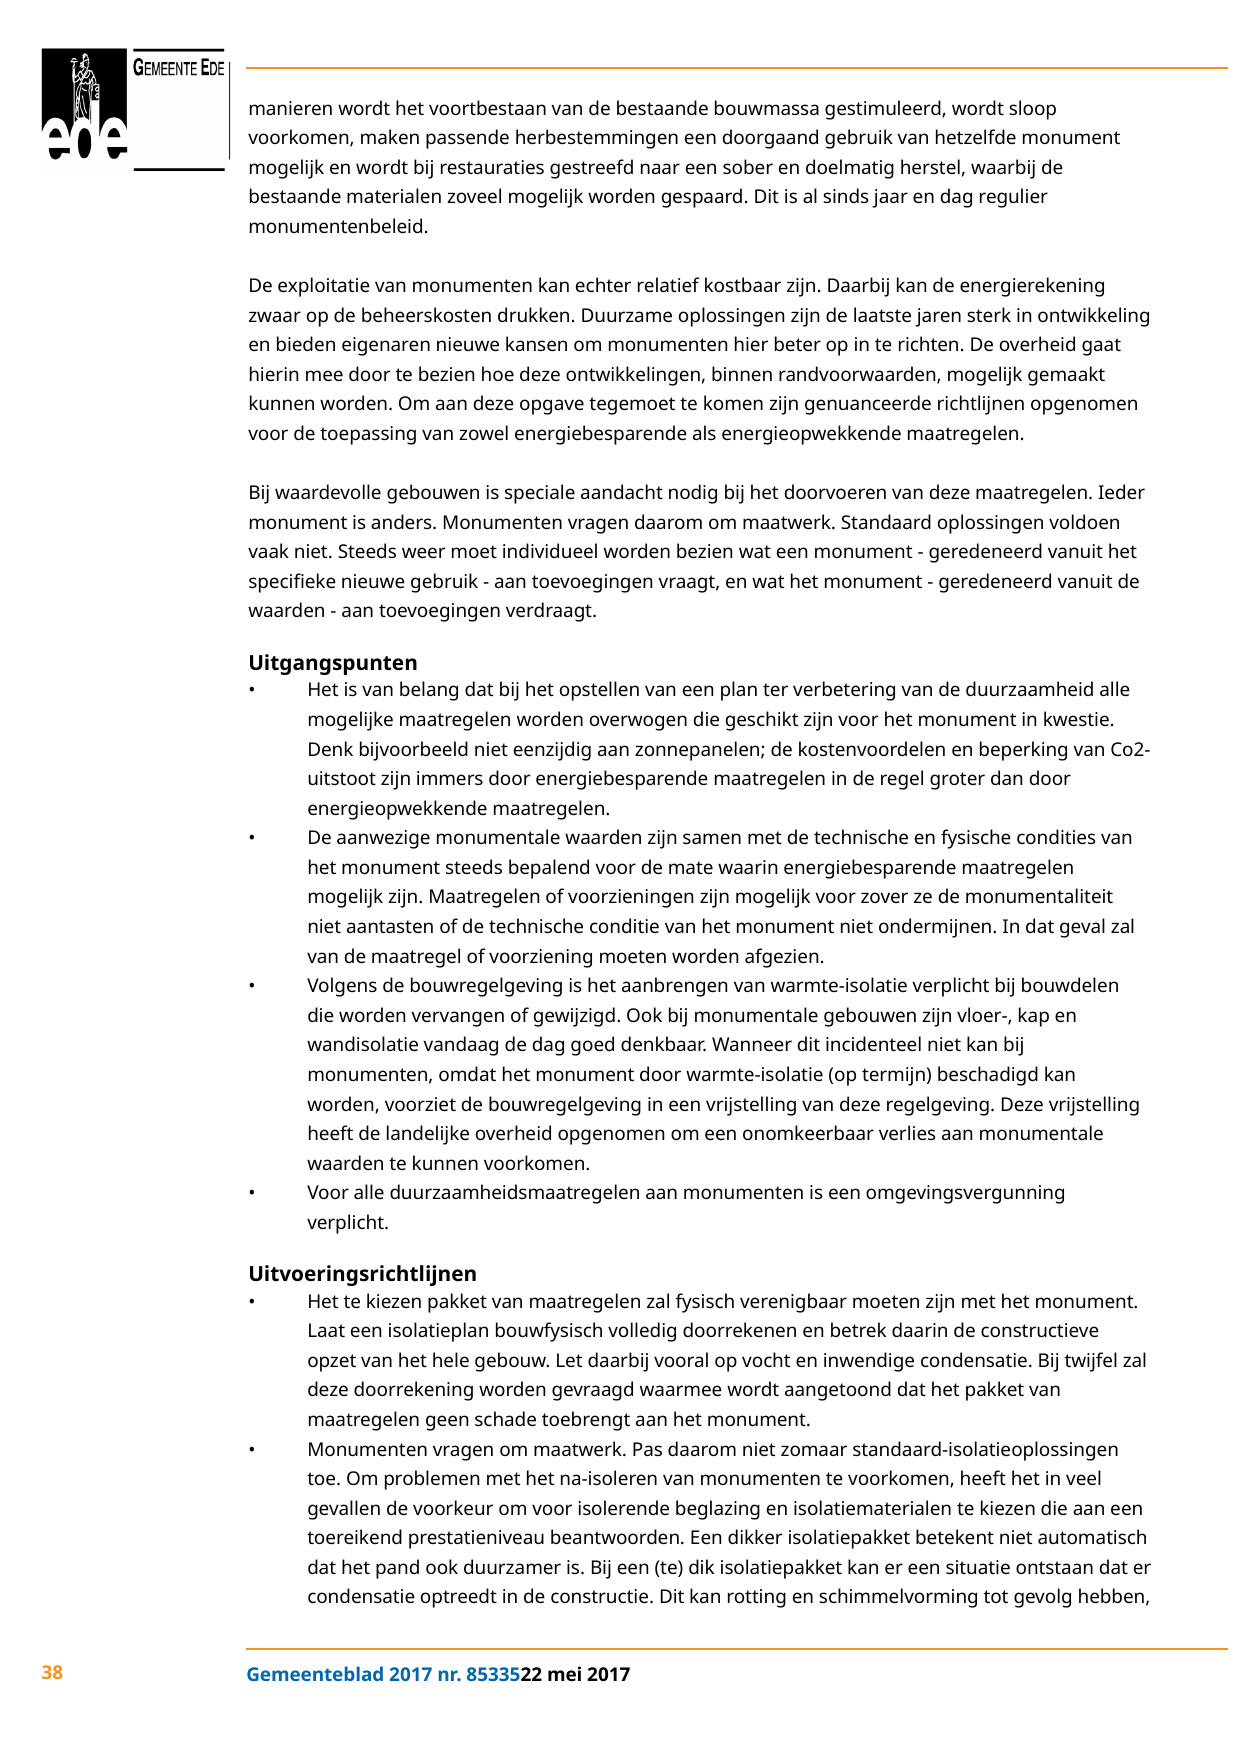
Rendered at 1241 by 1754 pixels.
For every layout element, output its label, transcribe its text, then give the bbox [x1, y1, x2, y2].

picture [41, 47, 231, 172]
list Monumenten vragen om maatwerk. Pas daarom niet zomaar standaard-isolatieoplossingen toe. Om problemen met het na-isoleren van monumenten te voorkomen, heeft het in veel gevallen de voorkeur om voor isolerende beglazing en isolatiematerialen te kiezen die aan een toereikend prestatieniveau beantwoorden. Een dikker isolatiepakket betekent niet automatisch dat het pand ook duurzamer is. Bij een (te) dik isolatiepakket kan er een situatie ontstaan dat er condensatie optreedt in de constructie. Dit kan rotting en schimmelvorming tot gevolg hebben, [248, 1436, 1152, 1609]
text De exploitatie van monumenten kan echter relatief kostbaar zijn. Daarbij kan de energierekening zwaar op de beheerskosten drukken. Duurzame oplossingen zijn de laatste jaren sterk in ontwikkeling en bieden eigenaren nieuwe kansen om monumenten hier beter op in te richten. De overheid gaat hierin mee door te bezien hoe deze ontwikkelingen, binnen randvoorwaarden, mogelijk gemaakt kunnen worden. Om aan deze opgave tegemoet te komen zijn genuanceerde richtlijnen opgenomen voor de toepassing van zowel energiebesparende als energieopwekkende maatregelen. [248, 272, 1152, 446]
list De aanwezige monumentale waarden zijn samen met de technische en fysische condities van het monument steeds bepalend voor de mate waarin energiebesparende maatregelen mogelijk zijn. Maatregelen of voorzieningen zijn mogelijk voor zover ze de monumentaliteit niet aantasten of de technische conditie van het monument niet ondermijnen. In dat geval zal van de maatregel of voorziening moeten worden afgezien. [248, 824, 1152, 968]
text Bij waardevolle gebouwen is speciale aandacht nodig bij het doorvoeren van deze maatregelen. Ieder monument is anders. Monumenten vragen daarom om maatwerk. Standaard oplossingen voldoen vaak niet. Steeds weer moet individueel worden bezien wat een monument - geredeneerd vanuit het specifieke nieuwe gebruik - aan toevoegingen vraagt, en wat het monument - geredeneerd vanuit de waarden - aan toevoegingen verdraagt. [248, 479, 1152, 623]
text manieren wordt het voortbestaan van de bestaande bouwmassa gestimuleerd, wordt sloop voorkomen, maken passende herbestemmingen een doorgaand gebruik van hetzelfde monument mogelijk en wordt bij restauraties gestreefd naar een sober en doelmatig herstel, waarbij de bestaande materialen zoveel mogelijk worden gespaard. Dit is al sinds jaar en dag regulier monumentenbeleid. [248, 95, 1152, 239]
list Voor alle duurzaamheidsmaatregelen aan monumenten is een omgevingsvergunning verplicht. [248, 1179, 1152, 1235]
list Volgens de bouwregelgeving is het aanbrengen van warmte-isolatie verplicht bij bouwdelen die worden vervangen of gewijzigd. Ook bij monumentale gebouwen zijn vloer-, kap en wandisolatie vandaag de dag goed denkbaar. Wanneer dit incidenteel niet kan bij monumenten, omdat het monument door warmte-isolatie (op termijn) beschadigd kan worden, voorziet de bouwregelgeving in een vrijstelling van deze regelgeving. Deze vrijstelling heeft de landelijke overheid opgenomen om een onomkeerbaar verlies aan monumentale waarden te kunnen voorkomen. [248, 972, 1152, 1176]
text Uitgangspunten [248, 648, 1152, 677]
list Het is van belang dat bij het opstellen van een plan ter verbetering van de duurzaamheid alle mogelijke maatregelen worden overwogen die geschikt zijn voor het monument in kwestie. Denk bijvoorbeeld niet eenzijdig aan zonnepanelen; de kostenvoordelen en beperking van Co2-uitstoot zijn immers door energiebesparende maatregelen in de regel groter dan door energieopwekkende maatregelen. [248, 677, 1152, 821]
list Het te kiezen pakket van maatregelen zal fysisch verenigbaar moeten zijn met het monument. Laat een isolatieplan bouwfysisch volledig doorrekenen en betrek daarin de constructieve opzet van het hele gebouw. Let daarbij vooral op vocht en inwendige condensatie. Bij twijfel zal deze doorrekening worden gevraagd waarmee wordt aangetoond dat het pakket van maatregelen geen schade toebrengt aan het monument. [248, 1288, 1152, 1432]
text Uitvoeringsrichtlijnen [248, 1259, 1152, 1288]
